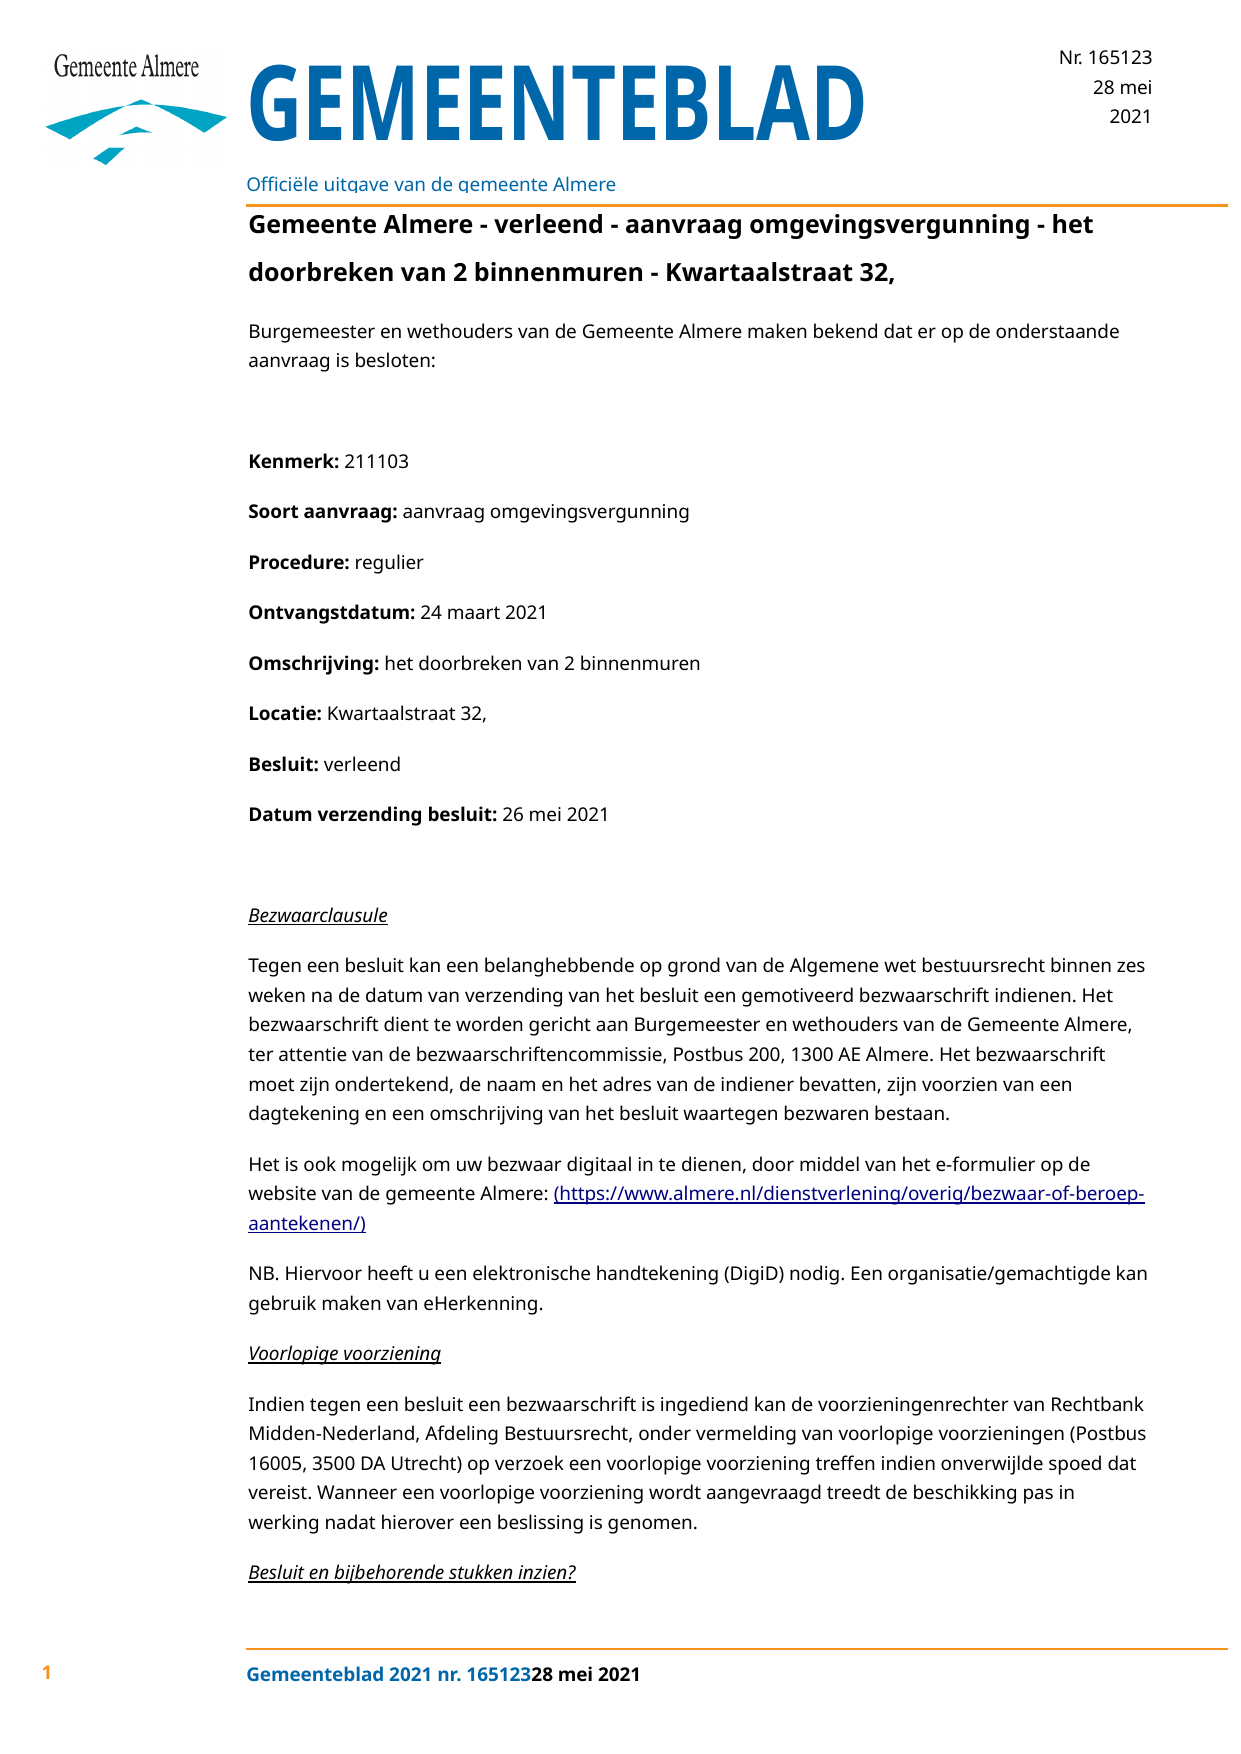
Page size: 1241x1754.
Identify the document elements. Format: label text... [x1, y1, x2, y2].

picture [41, 47, 231, 172]
text Bezwaarclausule [248, 902, 1152, 928]
text Datum verzending besluit: 26 mei 2021 [248, 801, 1152, 827]
text Locatie: Kwartaalstraat 32, [248, 700, 1152, 726]
text Ontvangstdatum: 24 maart 2021 [248, 599, 1152, 625]
text Burgemeester en wethouders van de Gemeente Almere maken bekend dat er op de onderstaande aanvraag is besloten: [248, 318, 1152, 373]
text Procedure: regulier [248, 549, 1152, 575]
text Indien tegen een besluit een bezwaarschrift is ingediend kan de voorzieningenrechter van Rechtbank Midden-Nederland, Afdeling Bestuursrecht, onder vermelding van voorlopige voorzieningen (Postbus 16005, 3500 DA Utrecht) op verzoek een voorlopige voorziening treffen indien onverwijlde spoed dat vereist. Wanneer een voorlopige voorziening wordt aangevraagd treedt de beschikking pas in werking nadat hierover een beslissing is genomen. [248, 1391, 1152, 1535]
text Gemeente Almere - verleend - aanvraag omgevingsvergunning - het doorbreken van 2 binnenmuren - Kwartaalstraat 32, [248, 207, 1152, 288]
text Het is ook mogelijk om uw bezwaar digitaal in te dienen, door middel van het e-formulier op de website van de gemeente Almere: (https://www.almere.nl/dienstverlening/overig/bezwaar-of-beroep-aantekenen/) [248, 1151, 1152, 1236]
text Voorlopige voorziening [248, 1340, 1152, 1366]
text NB. Hiervoor heeft u een elektronische handtekening (DigiD) nodig. Een organisatie/gemachtigde kan gebruik maken van eHerkenning. [248, 1260, 1152, 1316]
text Kenmerk: 211103 [248, 448, 1152, 474]
text Tegen een besluit kan een belanghebbende op grond van de Algemene wet bestuursrecht binnen zes weken na de datum van verzending van het besluit een gemotiveerd bezwaarschrift indienen. Het bezwaarschrift dient te worden gericht aan Burgemeester en wethouders van de Gemeente Almere, ter attentie van de bezwaarschriftencommissie, Postbus 200, 1300 AE Almere. Het bezwaarschrift moet zijn ondertekend, de naam en het adres van de indiener bevatten, zijn voorzien van een dagtekening en een omschrijving van het besluit waartegen bezwaren bestaan. [248, 952, 1152, 1126]
text Omschrijving: het doorbreken van 2 binnenmuren [248, 650, 1152, 676]
text Besluit en bijbehorende stukken inzien? [248, 1559, 1152, 1585]
text Soort aanvraag: aanvraag omgevingsvergunning [248, 499, 1152, 524]
text Besluit: verleend [248, 751, 1152, 777]
